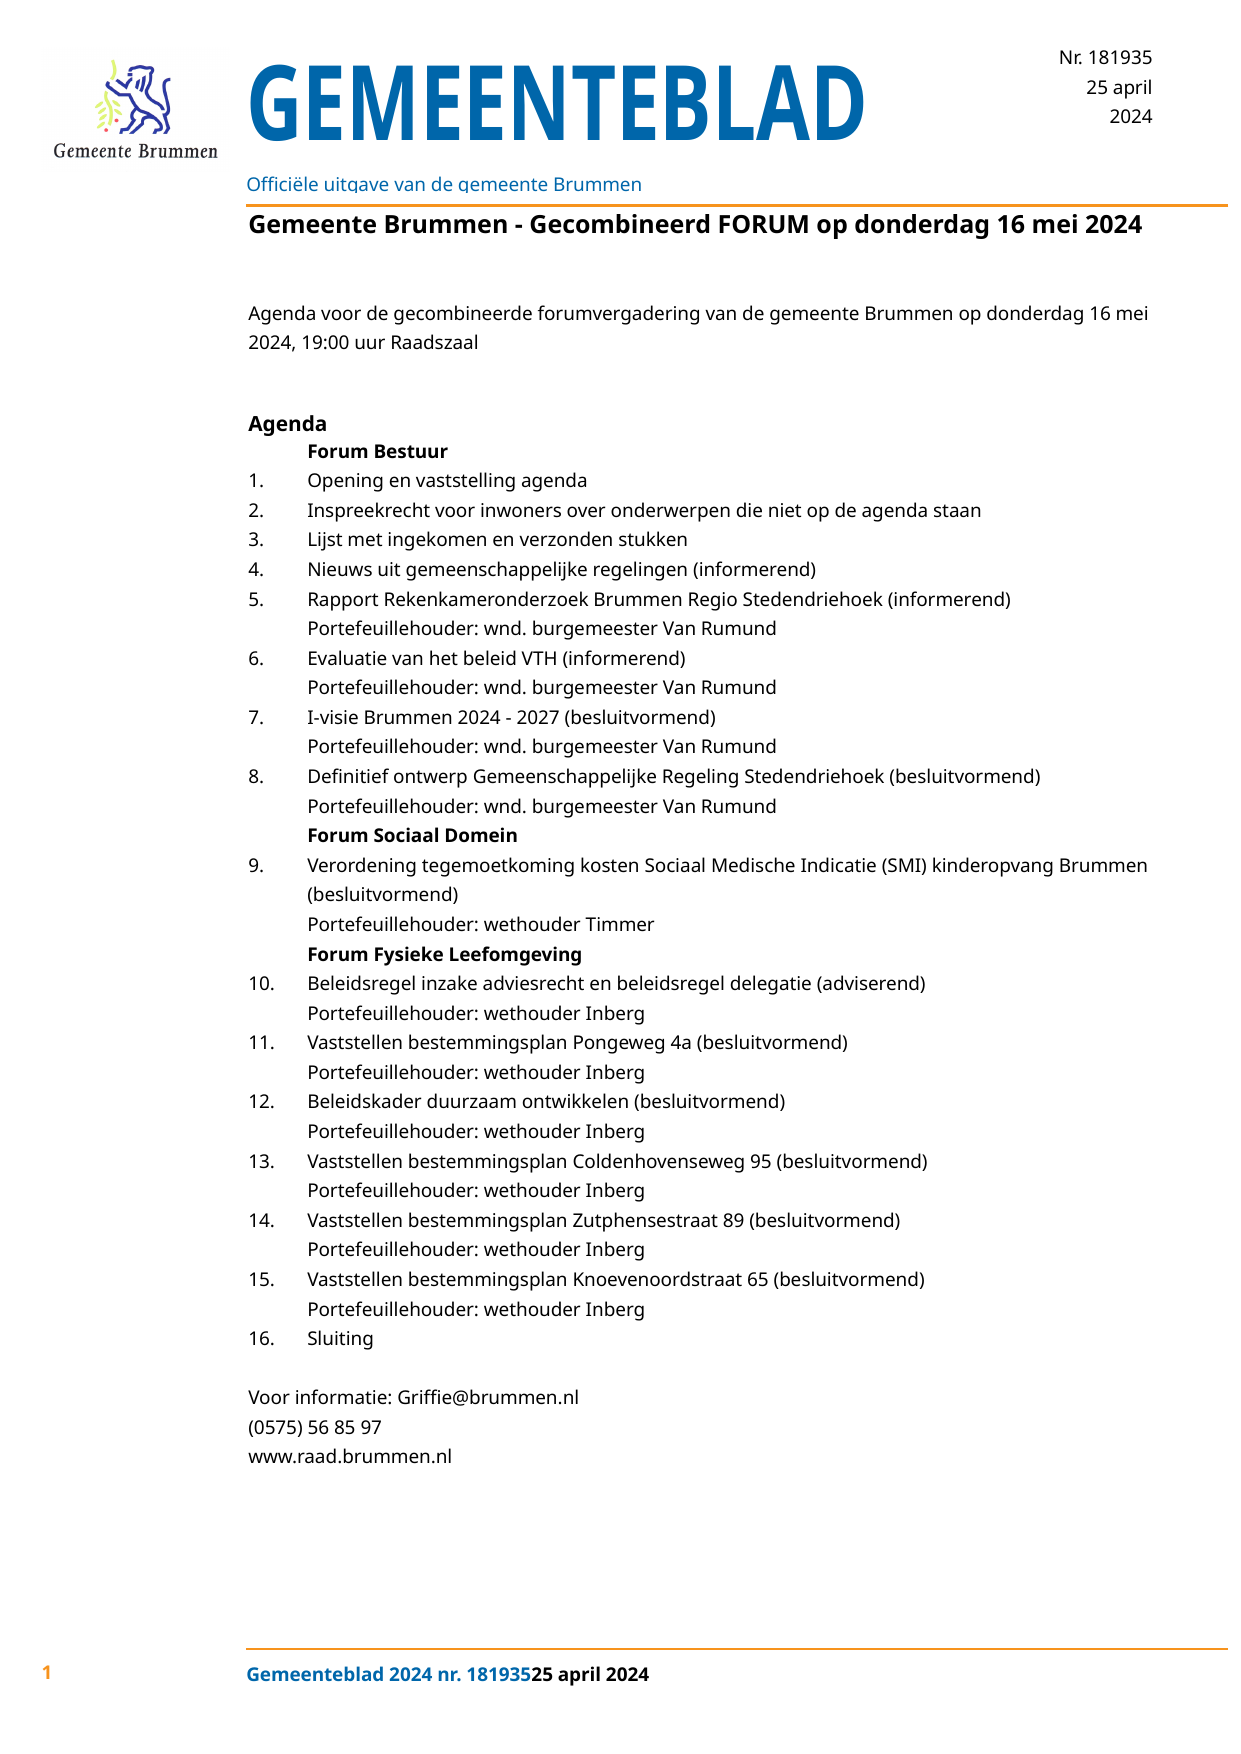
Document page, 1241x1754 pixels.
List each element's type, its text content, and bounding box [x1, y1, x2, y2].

list Verordening tegemoetkoming kosten Sociaal Medische Indicatie (SMI) kinderopvang Brummen (besluitvormend) [248, 852, 1152, 907]
list Portefeuillehouder: wethouder Inberg [248, 1237, 1152, 1262]
list Opening en vaststelling agenda [248, 467, 1152, 493]
list Beleidskader duurzaam ontwikkelen (besluitvormend) [248, 1089, 1152, 1114]
picture [41, 47, 231, 172]
list Inspreekrecht voor inwoners over onderwerpen die niet op de agenda staan [248, 497, 1152, 523]
list Portefeuillehouder: wnd. burgemeester Van Rumund [248, 615, 1152, 641]
list Evaluatie van het beleid VTH (informerend) [248, 645, 1152, 671]
list Forum Sociaal Domein [248, 822, 1152, 848]
list Portefeuillehouder: wnd. burgemeester Van Rumund [248, 734, 1152, 759]
text Gemeente Brummen - Gecombineerd FORUM op donderdag 16 mei 2024 [248, 207, 1152, 241]
list Portefeuillehouder: wethouder Inberg [248, 1059, 1152, 1085]
list Portefeuillehouder: wethouder Inberg [248, 1177, 1152, 1203]
list Lijst met ingekomen en verzonden stukken [248, 527, 1152, 552]
text Agenda voor de gecombineerde forumvergadering van de gemeente Brummen op donderdag 16 mei 2024, 19:00 uur Raadszaal [248, 300, 1152, 355]
list Portefeuillehouder: wnd. burgemeester Van Rumund [248, 674, 1152, 700]
list Beleidsregel inzake adviesrecht en beleidsregel delegatie (adviserend) [248, 970, 1152, 996]
list Vaststellen bestemmingsplan Zutphensestraat 89 (besluitvormend) [248, 1207, 1152, 1233]
list Nieuws uit gemeenschappelijke regelingen (informerend) [248, 556, 1152, 582]
list Definitief ontwerp Gemeenschappelijke Regeling Stedendriehoek (besluitvormend) [248, 763, 1152, 789]
text www.raad.brummen.nl [248, 1444, 1152, 1469]
text (0575) 56 85 97 [248, 1414, 1152, 1440]
list Forum Bestuur [248, 438, 1152, 464]
list Vaststellen bestemmingsplan Pongeweg 4a (besluitvormend) [248, 1029, 1152, 1055]
list Rapport Rekenkameronderzoek Brummen Regio Stedendriehoek (informerend) [248, 586, 1152, 612]
list Portefeuillehouder: wethouder Inberg [248, 1118, 1152, 1144]
list Portefeuillehouder: wethouder Inberg [248, 1000, 1152, 1026]
text Agenda [248, 409, 1152, 438]
list Sluiting [248, 1325, 1152, 1351]
list Portefeuillehouder: wethouder Inberg [248, 1296, 1152, 1322]
text Voor informatie: Griffie@brummen.nl [248, 1384, 1152, 1410]
list Vaststellen bestemmingsplan Coldenhovenseweg 95 (besluitvormend) [248, 1148, 1152, 1174]
list I-visie Brummen 2024 - 2027 (besluitvormend) [248, 704, 1152, 730]
list Forum Fysieke Leefomgeving [248, 941, 1152, 967]
list Portefeuillehouder: wethouder Timmer [248, 911, 1152, 937]
list Portefeuillehouder: wnd. burgemeester Van Rumund [248, 793, 1152, 819]
list Vaststellen bestemmingsplan Knoevenoordstraat 65 (besluitvormend) [248, 1266, 1152, 1292]
